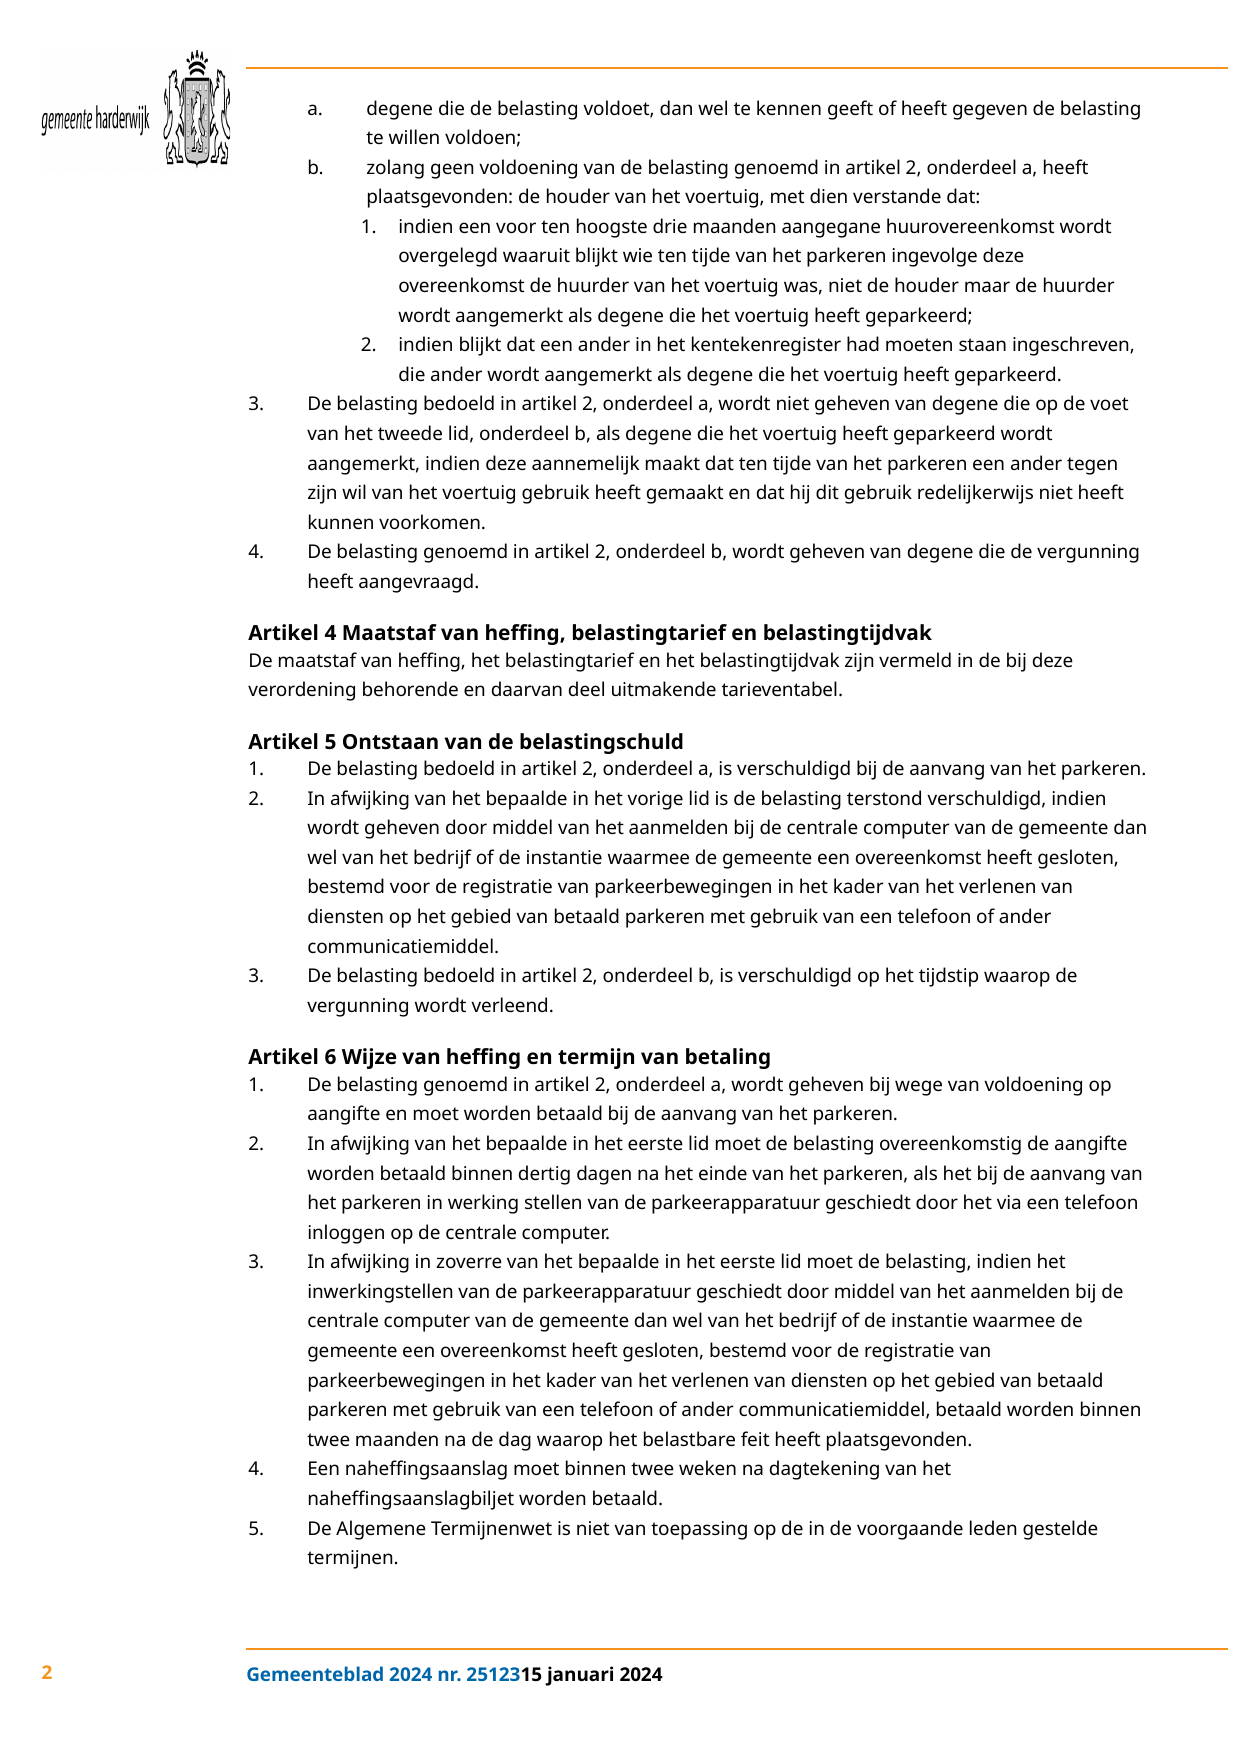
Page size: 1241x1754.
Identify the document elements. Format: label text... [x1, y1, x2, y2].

list In afwijking van het bepaalde in het vorige lid is de belasting terstond verschuldigd, indien wordt geheven door middel van het aanmelden bij de centrale computer van de gemeente dan wel van het bedrijf of de instantie waarmee de gemeente een overeenkomst heeft gesloten, bestemd voor de registratie van parkeerbewegingen in het kader van het verlenen van diensten op het gebied van betaald parkeren met gebruik van een telefoon of ander communicatiemiddel. [248, 785, 1152, 959]
text Artikel 4 Maatstaf van heffing, belastingtarief en belastingtijdvak [248, 618, 1152, 647]
list De belasting bedoeld in artikel 2, onderdeel a, is verschuldigd bij de aanvang van het parkeren. [248, 755, 1152, 781]
text De maatstaf van heffing, het belastingtarief en het belastingtijdvak zijn vermeld in de bij deze verordening behorende en daarvan deel uitmakende tarieventabel. [248, 647, 1152, 702]
text Artikel 6 Wijze van heffing en termijn van betaling [248, 1042, 1152, 1071]
list De Algemene Termijnenwet is niet van toepassing op de in de voorgaande leden gestelde termijnen. [248, 1515, 1152, 1570]
text Artikel 5 Ontstaan van de belastingschuld [248, 727, 1152, 755]
list In afwijking van het bepaalde in het eerste lid moet de belasting overeenkomstig de aangifte worden betaald binnen dertig dagen na het einde van het parkeren, als het bij de aanvang van het parkeren in werking stellen van de parkeerapparatuur geschiedt door het via een telefoon inloggen op de centrale computer. [248, 1130, 1152, 1244]
list degene die de belasting voldoet, dan wel te kennen geeft of heeft gegeven de belasting te willen voldoen; [307, 95, 1152, 150]
picture [41, 47, 231, 172]
list De belasting bedoeld in artikel 2, onderdeel a, wordt niet geheven van degene die op de voet van het tweede lid, onderdeel b, als degene die het voertuig heeft geparkeerd wordt aangemerkt, indien deze aannemelijk maakt dat ten tijde van het parkeren een ander tegen zijn wil van het voertuig gebruik heeft gemaakt en dat hij dit gebruik redelijkerwijs niet heeft kunnen voorkomen. [248, 391, 1152, 535]
list zolang geen voldoening van de belasting genoemd in artikel 2, onderdeel a, heeft plaatsgevonden: de houder van het voertuig, met dien verstande dat: [307, 154, 1152, 209]
list Een naheffingsaanslag moet binnen twee weken na dagtekening van het naheffingsaanslagbiljet worden betaald. [248, 1456, 1152, 1511]
list indien een voor ten hoogste drie maanden aangegane huurovereenkomst wordt overgelegd waaruit blijkt wie ten tijde van het parkeren ingevolge deze overeenkomst de huurder van het voertuig was, niet de houder maar de huurder wordt aangemerkt als degene die het voertuig heeft geparkeerd; [361, 213, 1152, 328]
list indien blijkt dat een ander in het kentekenregister had moeten staan ingeschreven, die ander wordt aangemerkt als degene die het voertuig heeft geparkeerd. [361, 331, 1152, 387]
list De belasting genoemd in artikel 2, onderdeel a, wordt geheven bij wege van voldoening op aangifte en moet worden betaald bij de aanvang van het parkeren. [248, 1071, 1152, 1126]
list De belasting bedoeld in artikel 2, onderdeel b, is verschuldigd op het tijdstip waarop de vergunning wordt verleend. [248, 962, 1152, 1018]
list In afwijking in zoverre van het bepaalde in het eerste lid moet de belasting, indien het inwerkingstellen van de parkeerapparatuur geschiedt door middel van het aanmelden bij de centrale computer van de gemeente dan wel van het bedrijf of de instantie waarmee de gemeente een overeenkomst heeft gesloten, bestemd voor de registratie van parkeerbewegingen in het kader van het verlenen van diensten op het gebied van betaald parkeren met gebruik van een telefoon of ander communicatiemiddel, betaald worden binnen twee maanden na de dag waarop het belastbare feit heeft plaatsgevonden. [248, 1248, 1152, 1452]
list De belasting genoemd in artikel 2, onderdeel b, wordt geheven van degene die de vergunning heeft aangevraagd. [248, 538, 1152, 594]
